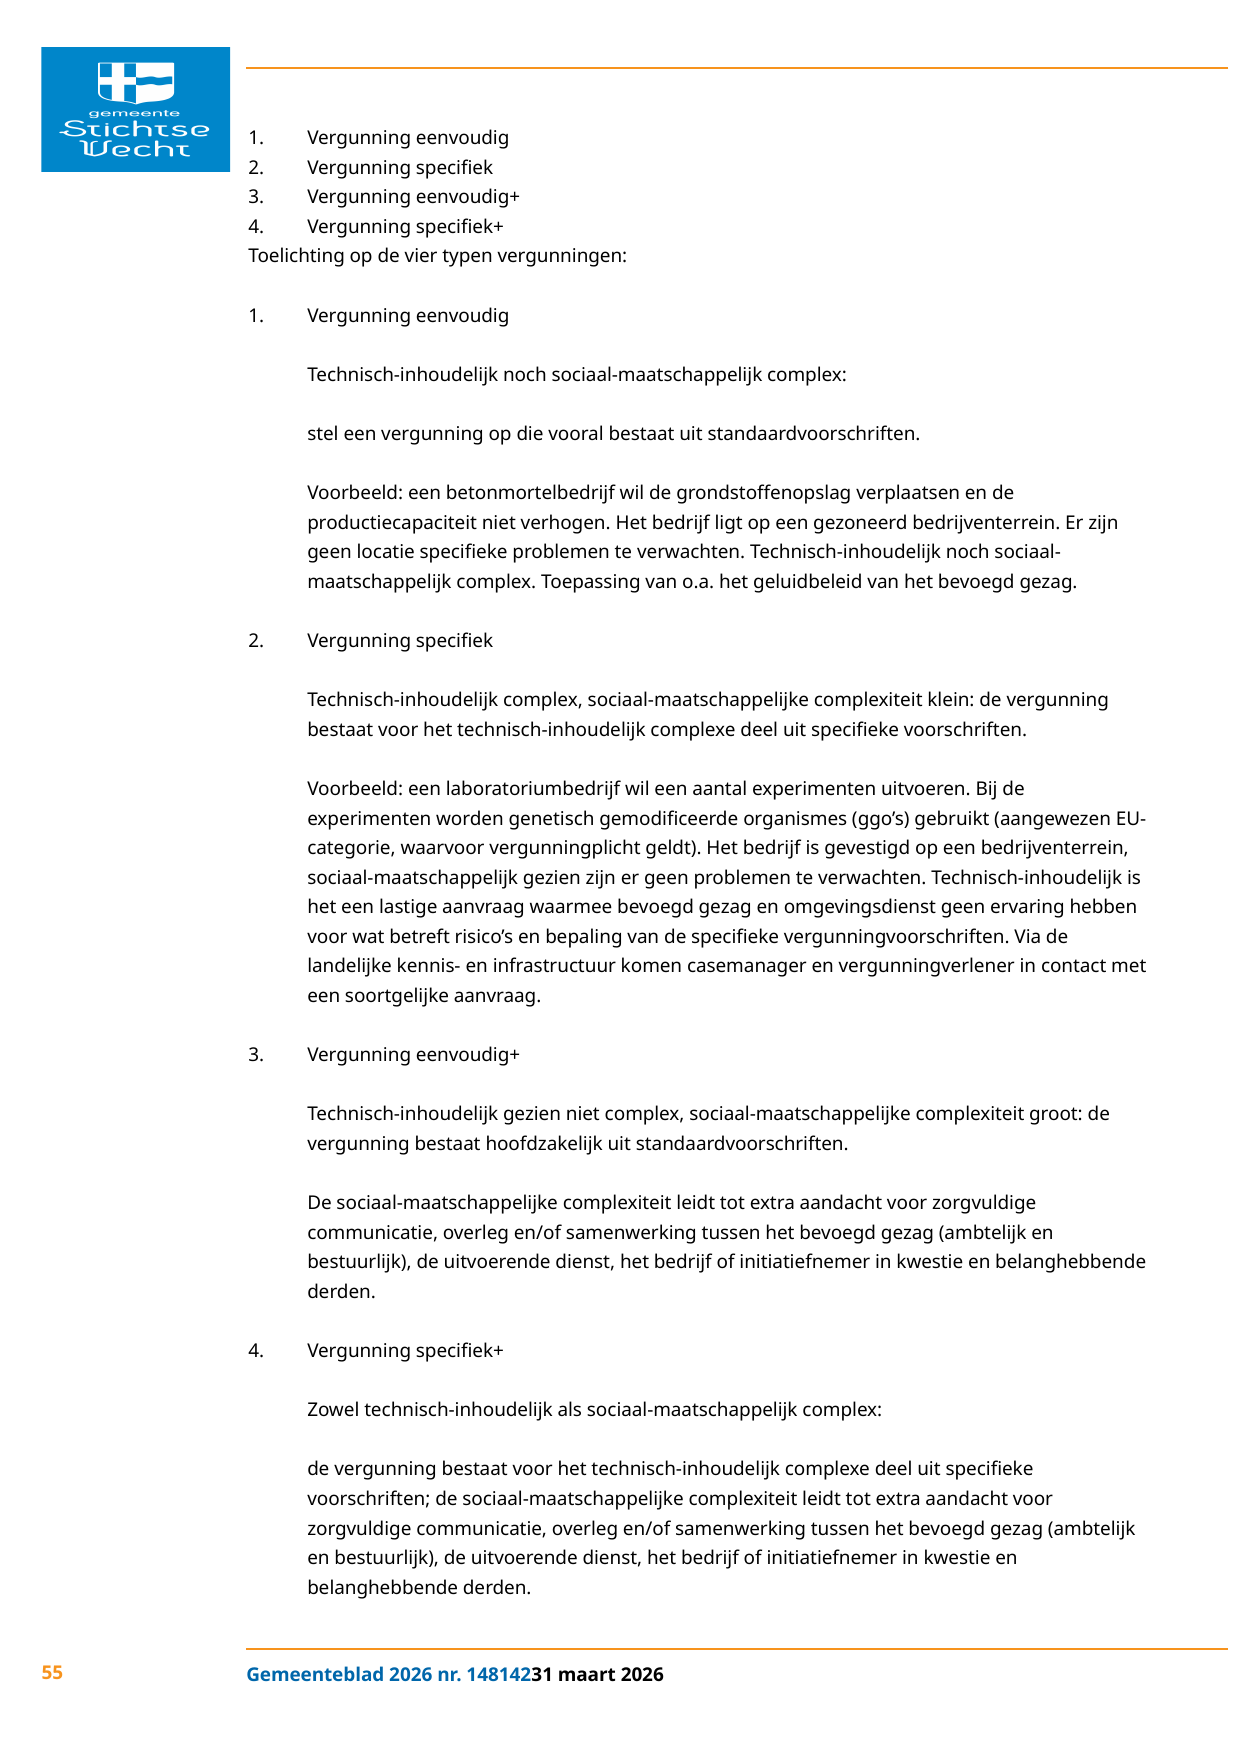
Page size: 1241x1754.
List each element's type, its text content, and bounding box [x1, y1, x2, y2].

list Vergunning specifiek+ [248, 213, 1152, 239]
list Zowel technisch-inhoudelijk als sociaal-maatschappelijk complex: [248, 1396, 1152, 1422]
list De sociaal-maatschappelijke complexiteit leidt tot extra aandacht voor zorgvuldige communicatie, overleg en/of samenwerking tussen het bevoegd gezag (ambtelijk en bestuurlijk), de uitvoerende dienst, het bedrijf of initiatiefnemer in kwestie en belanghebbende derden. [248, 1189, 1152, 1304]
list Vergunning specifiek+ [248, 1337, 1152, 1363]
picture [137, 63, 174, 103]
list Vergunning eenvoudig [248, 124, 1152, 150]
picture [99, 63, 135, 101]
list Technisch-inhoudelijk gezien niet complex, sociaal-maatschappelijke complexiteit groot: de vergunning bestaat hoofdzakelijk uit standaardvoorschriften. [248, 1101, 1152, 1156]
list Voorbeeld: een laboratoriumbedrijf wil een aantal experimenten uitvoeren. Bij de experimenten worden genetisch gemodificeerde organismes (ggo’s) gebruikt (aangewezen EU-categorie, waarvoor vergunningplicht geldt). Het bedrijf is gevestigd op een bedrijventerrein, sociaal-maatschappelijk gezien zijn er geen problemen te verwachten. Technisch-inhoudelijk is het een lastige aanvraag waarmee bevoegd gezag en omgevingsdienst geen ervaring hebben voor wat betreft risico’s en bepaling van de specifieke vergunningvoorschriften. Via de landelijke kennis- en infrastructuur komen casemanager en vergunningverlener in contact met een soortgelijke aanvraag. [248, 775, 1152, 1008]
list Vergunning eenvoudig [248, 302, 1152, 328]
list Vergunning eenvoudig+ [248, 1041, 1152, 1067]
list Vergunning specifiek [248, 627, 1152, 653]
text Toelichting op de vier typen vergunningen: [248, 243, 1152, 268]
list stel een vergunning op die vooral bestaat uit standaardvoorschriften. [248, 420, 1152, 446]
list Vergunning eenvoudig+ [248, 183, 1152, 209]
list Technisch-inhoudelijk complex, sociaal-maatschappelijke complexiteit klein: de vergunning bestaat voor het technisch-inhoudelijk complexe deel uit specifieke voorschriften. [248, 686, 1152, 742]
list Vergunning specifiek [248, 154, 1152, 180]
list de vergunning bestaat voor het technisch-inhoudelijk complexe deel uit specifieke voorschriften; de sociaal-maatschappelijke complexiteit leidt tot extra aandacht voor zorgvuldige communicatie, overleg en/of samenwerking tussen het bevoegd gezag (ambtelijk en bestuurlijk), de uitvoerende dienst, het bedrijf of initiatiefnemer in kwestie en belanghebbende derden. [248, 1456, 1152, 1600]
list Technisch-inhoudelijk noch sociaal-maatschappelijk complex: [248, 361, 1152, 387]
list Voorbeeld: een betonmortelbedrijf wil de grondstoffenopslag verplaatsen en de productiecapaciteit niet verhogen. Het bedrijf ligt op een gezoneerd bedrijventerrein. Er zijn geen locatie specifieke problemen te verwachten. Technisch-inhoudelijk noch sociaal-maatschappelijk complex. Toepassing van o.a. het geluidbeleid van het bevoegd gezag. [248, 479, 1152, 594]
